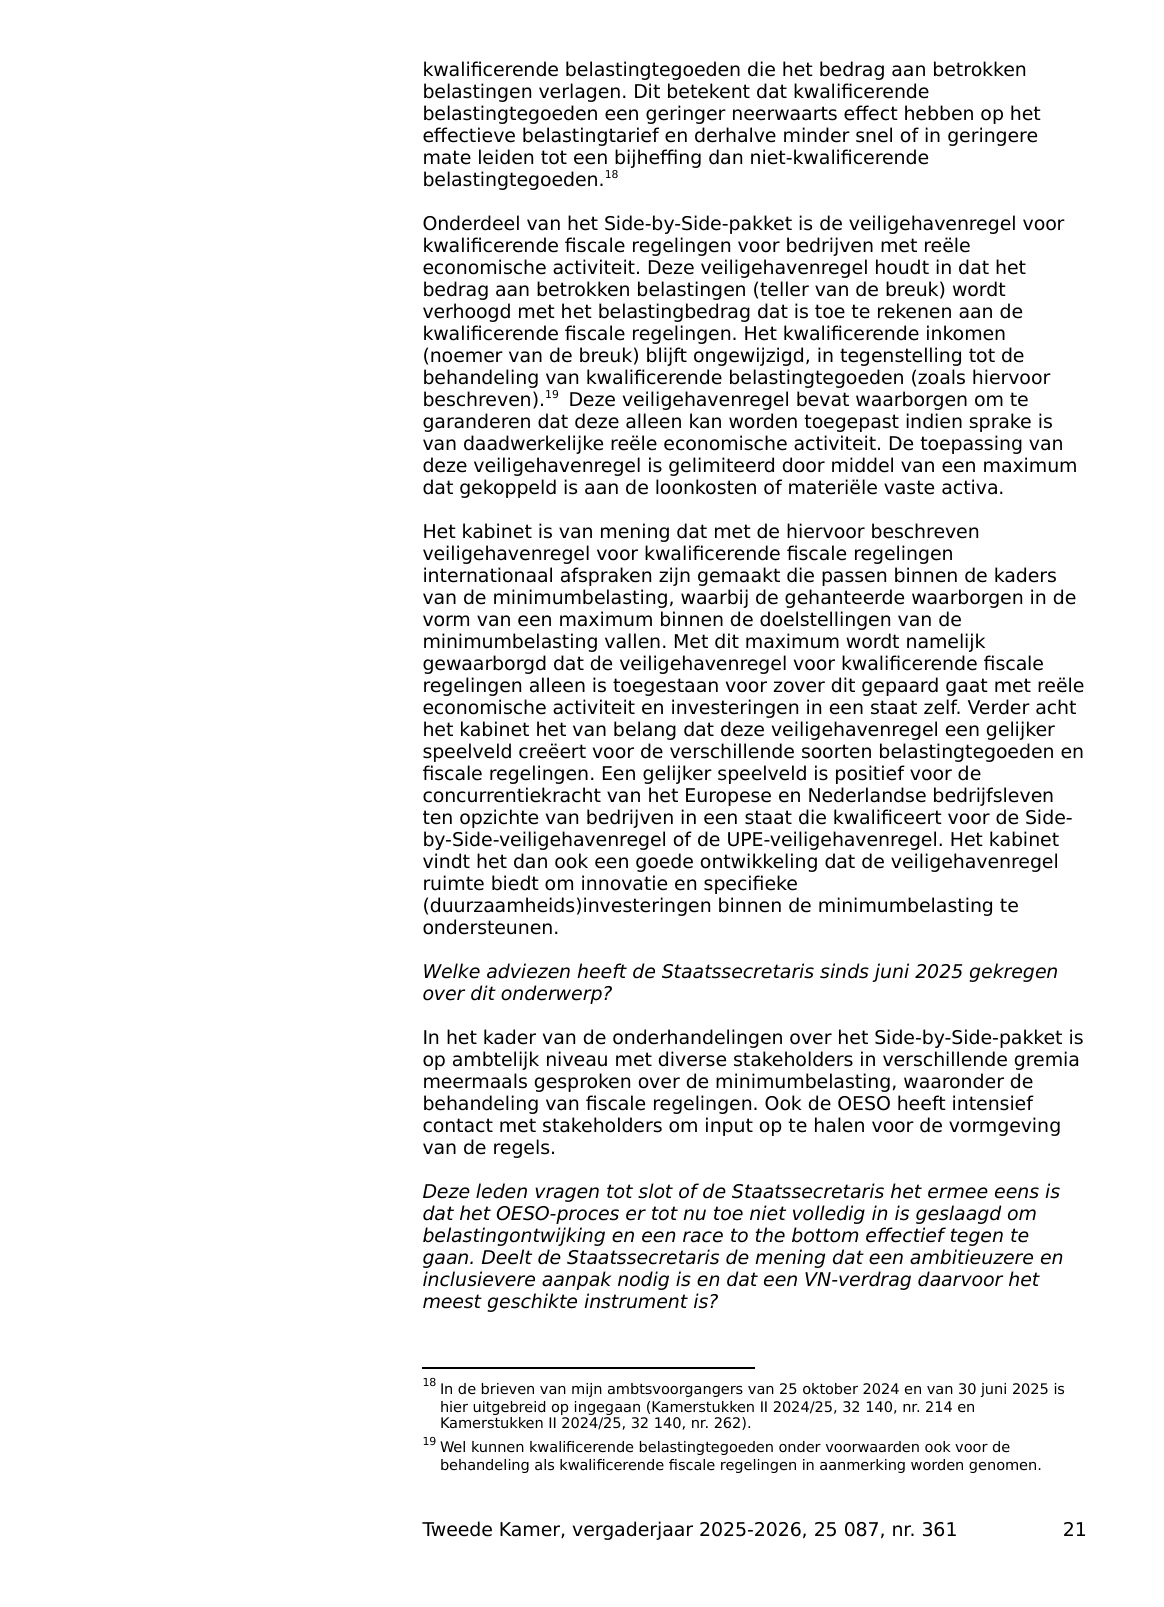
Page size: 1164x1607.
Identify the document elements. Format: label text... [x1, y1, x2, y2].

text In het kader van de onderhandelingen over het Side-by-Side-pakket is op ambtelijk niveau met diverse stakeholders in verschillende gremia meermaals gesproken over de minimumbelasting, waaronder de behandeling van fiscale regelingen. Ook de OESO heeft intensief contact met stakeholders om input op te halen voor de vormgeving van de regels. [422, 1027, 1087, 1159]
text Deze leden vragen tot slot of de Staatssecretaris het ermee eens is dat het OESO-proces er tot nu toe niet volledig in is geslaagd om belastingontwijking en een race to the bottom effectief tegen te gaan. Deelt de Staatssecretaris de mening dat een ambitieuzere en inclusievere aanpak nodig is en dat een VN-verdrag daarvoor het meest geschikte instrument is? [422, 1181, 1087, 1313]
text Welke adviezen heeft de Staatssecretaris sinds juni 2025 gekregen over dit onderwerp? [422, 961, 1087, 1005]
text In de brieven van mijn ambtsvoorgangers van 25 oktober 2024 en van 30 juni 2025 is hier uitgebreid op ingegaan (Kamerstukken II 2024/25, 32 140, nr. 214 en Kamerstukken II 2024/25, 32 140, nr. 262). [422, 1377, 1087, 1432]
text kwalificerende belastingtegoeden die het bedrag aan betrokken belastingen verlagen. Dit betekent dat kwalificerende belastingtegoeden een geringer neerwaarts effect hebben op het effectieve belastingtarief en derhalve minder snel of in geringere mate leiden tot een bijheffing dan niet-kwalificerende belastingtegoeden. [422, 59, 1087, 191]
text Wel kunnen kwalificerende belastingtegoeden onder voorwaarden ook voor de behandeling als kwalificerende fiscale regelingen in aanmerking worden genomen. [422, 1435, 1087, 1474]
text Het kabinet is van mening dat met de hiervoor beschreven veiligehavenregel voor kwalificerende fiscale regelingen internationaal afspraken zijn gemaakt die passen binnen de kaders van de minimumbelasting, waarbij de gehanteerde waarborgen in de vorm van een maximum binnen de doelstellingen van de minimumbelasting vallen. Met dit maximum wordt namelijk gewaarborgd dat de veiligehavenregel voor kwalificerende fiscale regelingen alleen is toegestaan voor zover dit gepaard gaat met reële economische activiteit en investeringen in een staat zelf. Verder acht het kabinet het van belang dat deze veiligehavenregel een gelijker speelveld creëert voor de verschillende soorten belastingtegoeden en fiscale regelingen. Een gelijker speelveld is positief voor de concurrentiekracht van het Europese en Nederlandse bedrijfsleven ten opzichte van bedrijven in een staat die kwalificeert voor de Side-by-Side-veiligehavenregel of de UPE-veiligehavenregel. Het kabinet vindt het dan ook een goede ontwikkeling dat de veiligehavenregel ruimte biedt om innovatie en specifieke (duurzaamheids)investeringen binnen de minimumbelasting te ondersteunen. [422, 521, 1087, 939]
text Onderdeel van het Side-by-Side-pakket is de veiligehavenregel voor kwalificerende fiscale regelingen voor bedrijven met reële economische activiteit. Deze veiligehavenregel houdt in dat het bedrag aan betrokken belastingen (teller van de breuk) wordt verhoogd met het belastingbedrag dat is toe te rekenen aan de kwalificerende fiscale regelingen. Het kwalificerende inkomen (noemer van de breuk) blijft ongewijzigd, in tegenstelling tot de behandeling van kwalificerende belastingtegoeden (zoals hiervoor beschreven). Deze veiligehavenregel bevat waarborgen om te garanderen dat deze alleen kan worden toegepast indien sprake is van daadwerkelijke reële economische activiteit. De toepassing van deze veiligehavenregel is gelimiteerd door middel van een maximum dat gekoppeld is aan de loonkosten of materiële vaste activa. [422, 213, 1087, 499]
